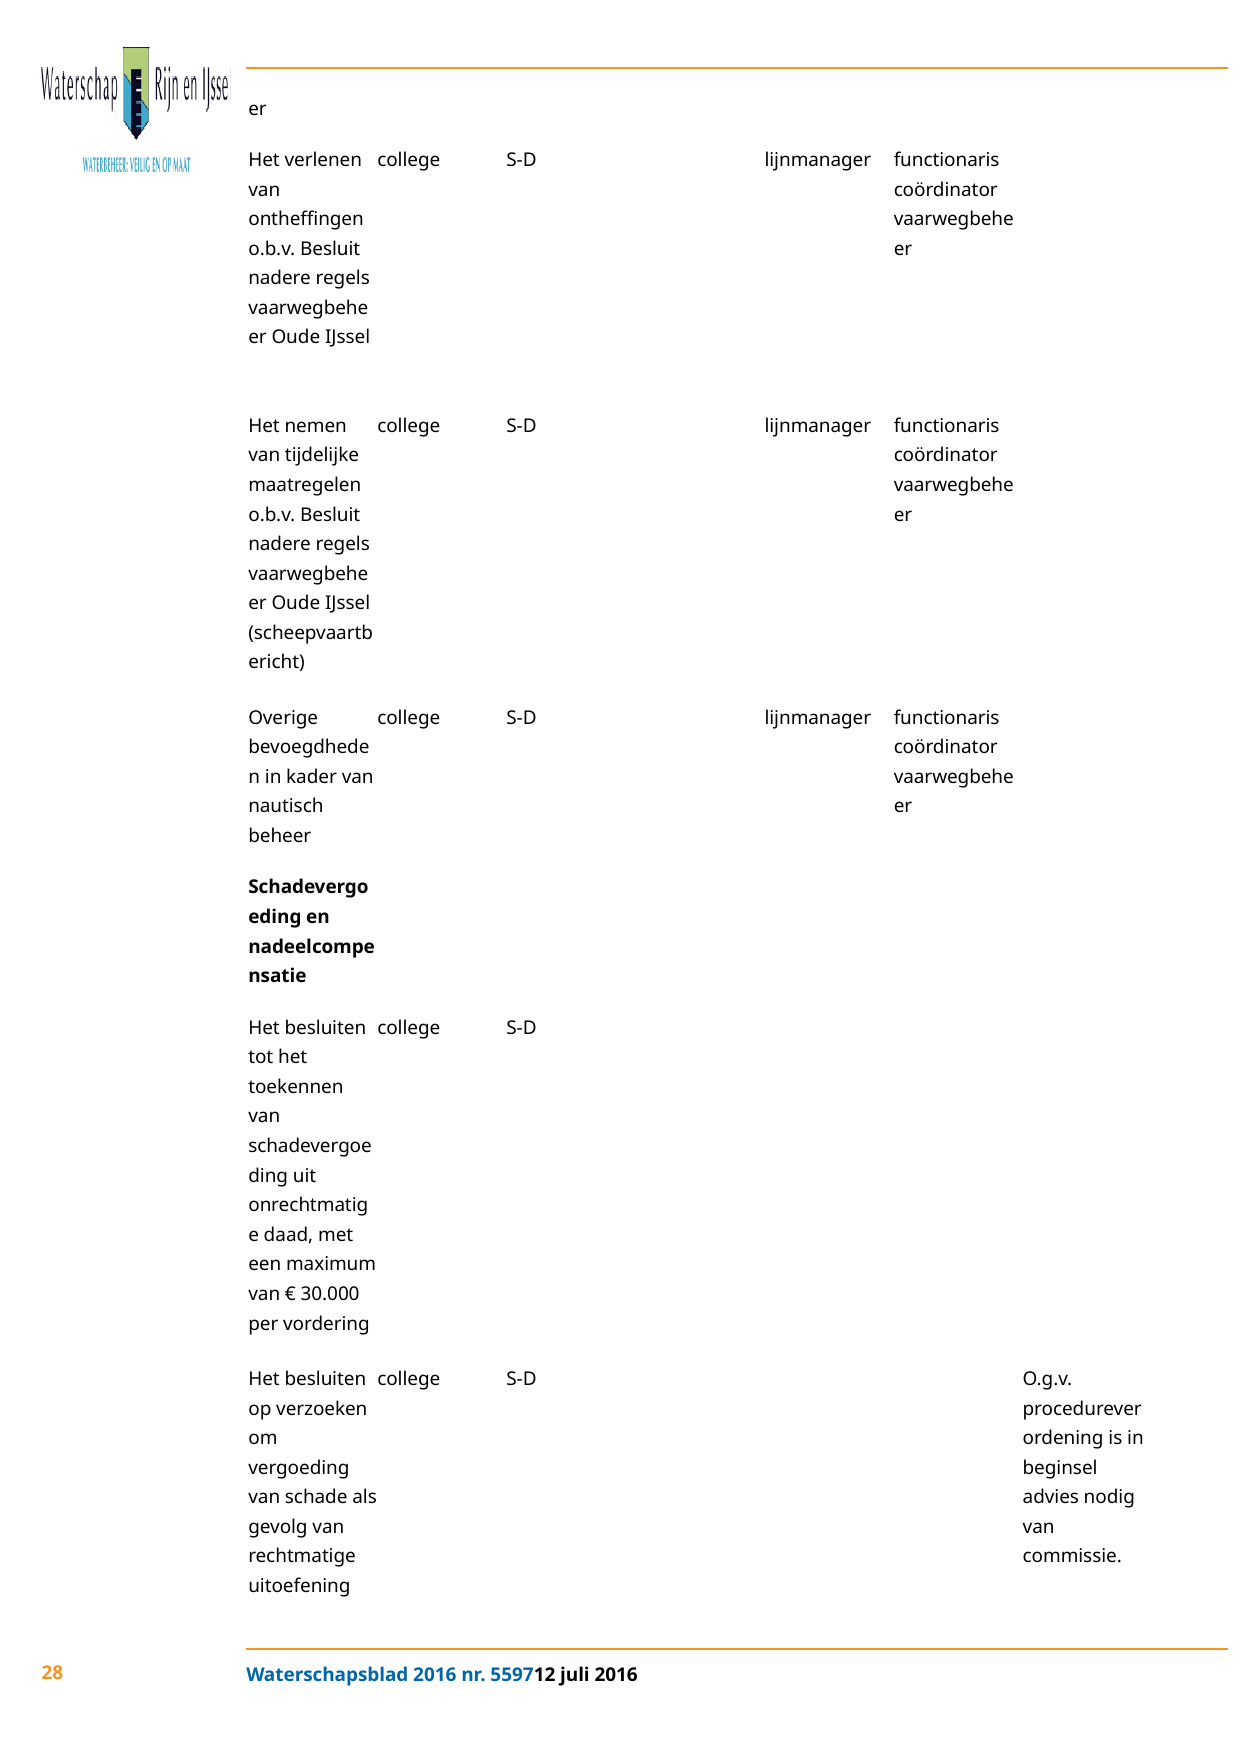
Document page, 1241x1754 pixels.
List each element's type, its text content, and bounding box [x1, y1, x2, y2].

table_cell [506, 95, 635, 121]
table_header lijnmanager [764, 412, 893, 704]
table_cell functionaris coördinator vaarwegbeheer [894, 146, 1022, 379]
table_cell college [377, 1014, 506, 1365]
table_cell [248, 988, 377, 1014]
table_header [635, 412, 764, 704]
table_cell [894, 95, 1022, 121]
table_cell [894, 848, 1022, 874]
table_cell [1023, 1014, 1152, 1365]
table_cell O.g.v. procedureverordening is in beginsel advies nodig van commissie. [1023, 1365, 1152, 1598]
table_cell [764, 1365, 893, 1598]
table_cell S-D [506, 1014, 635, 1365]
table_header S-D [506, 412, 635, 704]
picture [41, 47, 231, 172]
table_cell [764, 121, 893, 146]
table_cell [764, 95, 893, 121]
table_cell Het besluiten op verzoeken om vergoeding van schade als gevolg van rechtmatige uitoefening [248, 1365, 377, 1598]
table_cell [1023, 146, 1152, 379]
table_cell [894, 121, 1022, 146]
table_cell [894, 1365, 1022, 1598]
table_cell S-D [506, 704, 635, 848]
table_cell Overige bevoegdheden in kader van nautisch beheer [248, 704, 377, 848]
table_cell [1023, 95, 1152, 121]
table_cell [377, 121, 506, 146]
table_cell [506, 848, 635, 874]
table_cell [1023, 988, 1152, 1014]
table_cell Het besluiten tot het toekennen van schadevergoeding uit onrechtmatige daad, met een maximum van € 30.000 per vordering [248, 1014, 377, 1365]
table_cell S-D [506, 146, 635, 379]
table_cell [506, 121, 635, 146]
table_cell college [377, 146, 506, 379]
table_cell [764, 848, 893, 874]
table_cell [506, 874, 635, 988]
table_cell [1023, 704, 1152, 848]
table_cell [1023, 121, 1152, 146]
table_cell [248, 121, 377, 146]
table_cell lijnmanager [764, 146, 893, 379]
table_cell [894, 1014, 1022, 1365]
table_cell Het verlenen van ontheffingen o.b.v. Besluit nadere regels vaarwegbeheer Oude IJssel [248, 146, 377, 379]
table_cell [764, 874, 893, 988]
table_cell college [377, 704, 506, 848]
table_cell [764, 1014, 893, 1365]
table_cell [1023, 874, 1152, 988]
table_cell [377, 848, 506, 874]
table_cell [635, 1014, 764, 1365]
table_cell college [377, 1365, 506, 1598]
table_cell [377, 95, 506, 121]
table_cell [248, 848, 377, 874]
table_header functionaris coördinator vaarwegbeheer [894, 412, 1022, 704]
table_cell functionaris coördinator vaarwegbeheer [894, 704, 1022, 848]
table_cell [506, 988, 635, 1014]
table_cell [635, 1365, 764, 1598]
table_cell [635, 146, 764, 379]
table_cell [635, 874, 764, 988]
table_header [1023, 412, 1152, 704]
table_cell Schadevergoeding en nadeelcompensatie [248, 874, 377, 988]
table_header Het nemen van tijdelijke maatregelen o.b.v. Besluit nadere regels vaarwegbeheer Oude IJssel (scheepvaartbericht) [248, 412, 377, 704]
table_cell [635, 121, 764, 146]
table_cell [635, 988, 764, 1014]
table_cell er [248, 95, 377, 121]
table_cell [377, 988, 506, 1014]
table_cell [635, 848, 764, 874]
table_cell [1023, 848, 1152, 874]
table_cell [894, 988, 1022, 1014]
table_header college [377, 412, 506, 704]
table_cell [635, 704, 764, 848]
table_cell [377, 874, 506, 988]
table_cell [894, 874, 1022, 988]
table_cell [635, 95, 764, 121]
table_cell [764, 988, 893, 1014]
table_cell S-D [506, 1365, 635, 1598]
table_cell lijnmanager [764, 704, 893, 848]
